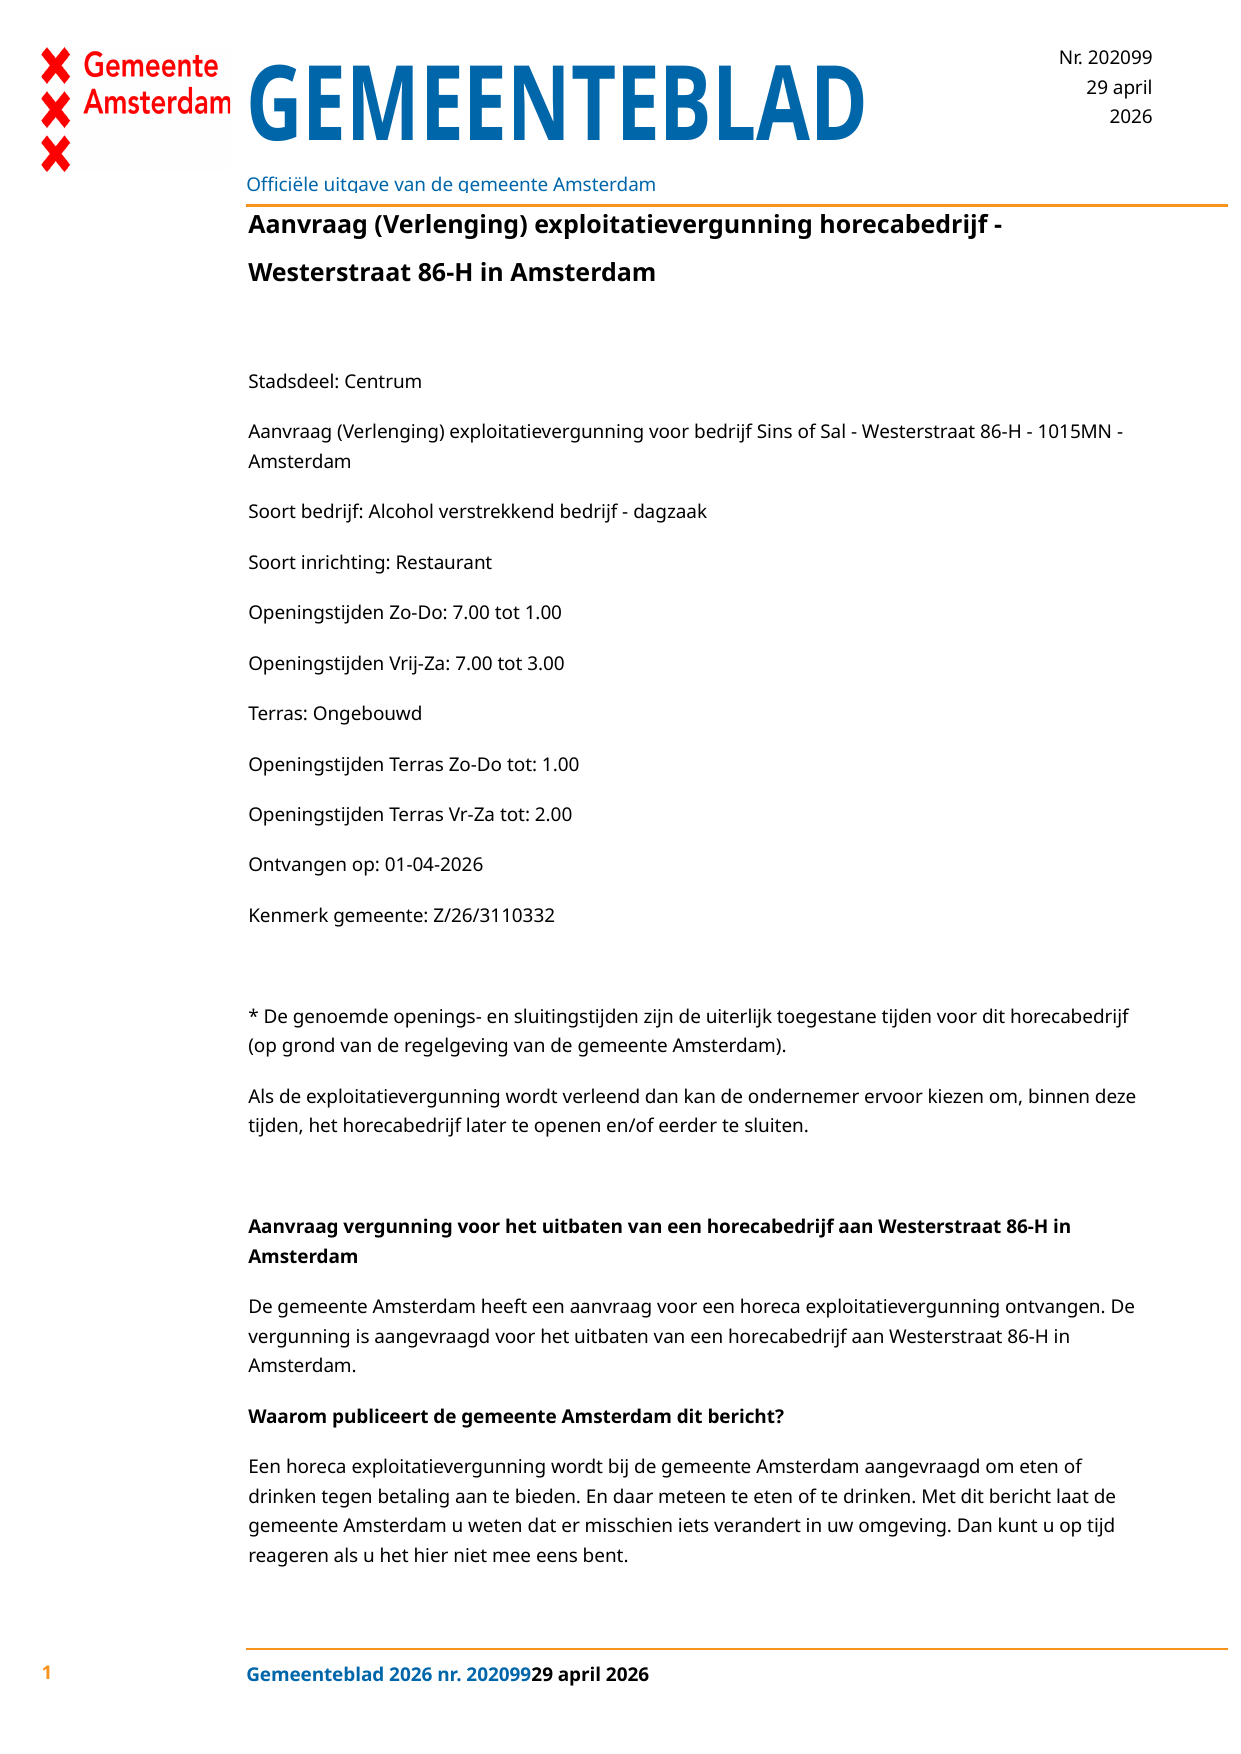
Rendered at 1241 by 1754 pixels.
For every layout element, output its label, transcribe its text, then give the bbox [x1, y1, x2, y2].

text Een horeca exploitatievergunning wordt bij de gemeente Amsterdam aangevraagd om eten of drinken tegen betaling aan te bieden. En daar meteen te eten of te drinken. Met dit bericht laat de gemeente Amsterdam u weten dat er misschien iets verandert in uw omgeving. Dan kunt u op tijd reageren als u het hier niet mee eens bent. [248, 1453, 1152, 1568]
text Openingstijden Terras Vr-Za tot: 2.00 [248, 801, 1152, 827]
text Openingstijden Zo-Do: 7.00 tot 1.00 [248, 599, 1152, 625]
text Openingstijden Vrij-Za: 7.00 tot 3.00 [248, 650, 1152, 676]
text Soort bedrijf: Alcohol verstrekkend bedrijf - dagzaak [248, 499, 1152, 524]
text Openingstijden Terras Zo-Do tot: 1.00 [248, 751, 1152, 777]
text Als de exploitatievergunning wordt verleend dan kan de ondernemer ervoor kiezen om, binnen deze tijden, het horecabedrijf later te openen en/of eerder te sluiten. [248, 1083, 1152, 1138]
text Kenmerk gemeente: Z/26/3110332 [248, 902, 1152, 928]
text Aanvraag vergunning voor het uitbaten van een horecabedrijf aan Westerstraat 86-H in Amsterdam [248, 1213, 1152, 1269]
text Aanvraag (Verlenging) exploitatievergunning voor bedrijf Sins of Sal - Westerstraat 86-H - 1015MN - Amsterdam [248, 419, 1152, 474]
text De gemeente Amsterdam heeft een aanvraag voor een horeca exploitatievergunning ontvangen. De vergunning is aangevraagd voor het uitbaten van een horecabedrijf aan Westerstraat 86-H in Amsterdam. [248, 1293, 1152, 1378]
text Waarom publiceert de gemeente Amsterdam dit bericht? [248, 1403, 1152, 1429]
text * De genoemde openings- en sluitingstijden zijn de uiterlijk toegestane tijden voor dit horecabedrijf (op grond van de regelgeving van de gemeente Amsterdam). [248, 1003, 1152, 1058]
text Soort inrichting: Restaurant [248, 549, 1152, 575]
text Aanvraag (Verlenging) exploitatievergunning horecabedrijf - Westerstraat 86-H in Amsterdam [248, 207, 1152, 288]
picture [41, 47, 231, 172]
text Stadsdeel: Centrum [248, 368, 1152, 394]
text Ontvangen op: 01-04-2026 [248, 852, 1152, 877]
text Terras: Ongebouwd [248, 700, 1152, 726]
